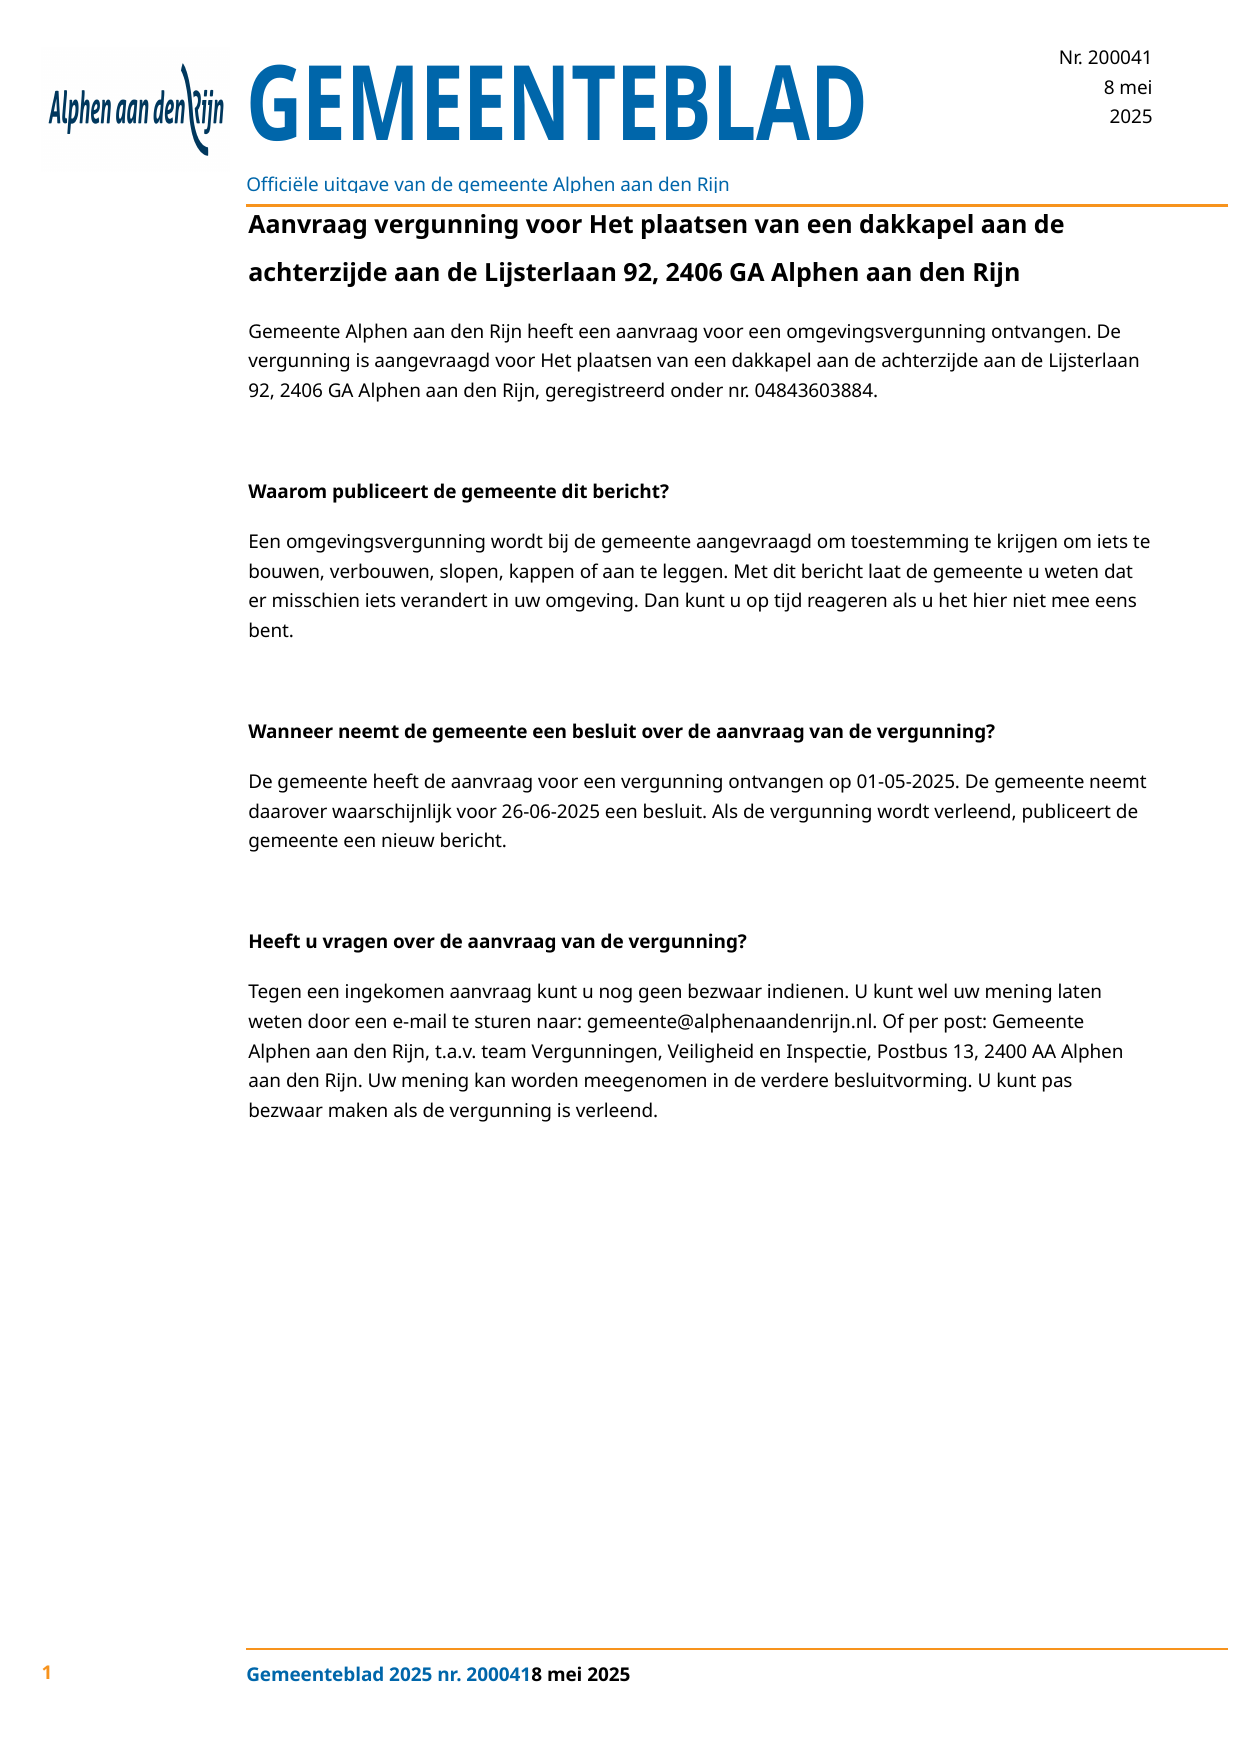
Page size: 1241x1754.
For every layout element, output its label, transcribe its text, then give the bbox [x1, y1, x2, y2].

text De gemeente heeft de aanvraag voor een vergunning ontvangen op 01-05-2025. De gemeente neemt daarover waarschijnlijk voor 26-06-2025 een besluit. Als de vergunning wordt verleend, publiceert de gemeente een nieuw bericht. [248, 768, 1152, 853]
text Waarom publiceert de gemeente dit bericht? [248, 478, 1152, 504]
text Aanvraag vergunning voor Het plaatsen van een dakkapel aan de achterzijde aan de Lijsterlaan 92, 2406 GA Alphen aan den Rijn [248, 207, 1152, 288]
text Heeft u vragen over de aanvraag van de vergunning? [248, 928, 1152, 954]
text Wanneer neemt de gemeente een besluit over de aanvraag van de vergunning? [248, 718, 1152, 744]
text Tegen een ingekomen aanvraag kunt u nog geen bezwaar indienen. U kunt wel uw mening laten weten door een e-mail te sturen naar: gemeente@alphenaandenrijn.nl. Of per post: Gemeente Alphen aan den Rijn, t.a.v. team Vergunningen, Veiligheid en Inspectie, Postbus 13, 2400 AA Alphen aan den Rijn. Uw mening kan worden meegenomen in de verdere besluitvorming. U kunt pas bezwaar maken als de vergunning is verleend. [248, 979, 1152, 1123]
picture [41, 47, 231, 172]
text Een omgevingsvergunning wordt bij de gemeente aangevraagd om toestemming te krijgen om iets te bouwen, verbouwen, slopen, kappen of aan te leggen. Met dit bericht laat de gemeente u weten dat er misschien iets verandert in uw omgeving. Dan kunt u op tijd reageren als u het hier niet mee eens bent. [248, 528, 1152, 643]
text Gemeente Alphen aan den Rijn heeft een aanvraag voor een omgevingsvergunning ontvangen. De vergunning is aangevraagd voor Het plaatsen van een dakkapel aan de achterzijde aan de Lijsterlaan 92, 2406 GA Alphen aan den Rijn, geregistreerd onder nr. 04843603884. [248, 318, 1152, 403]
